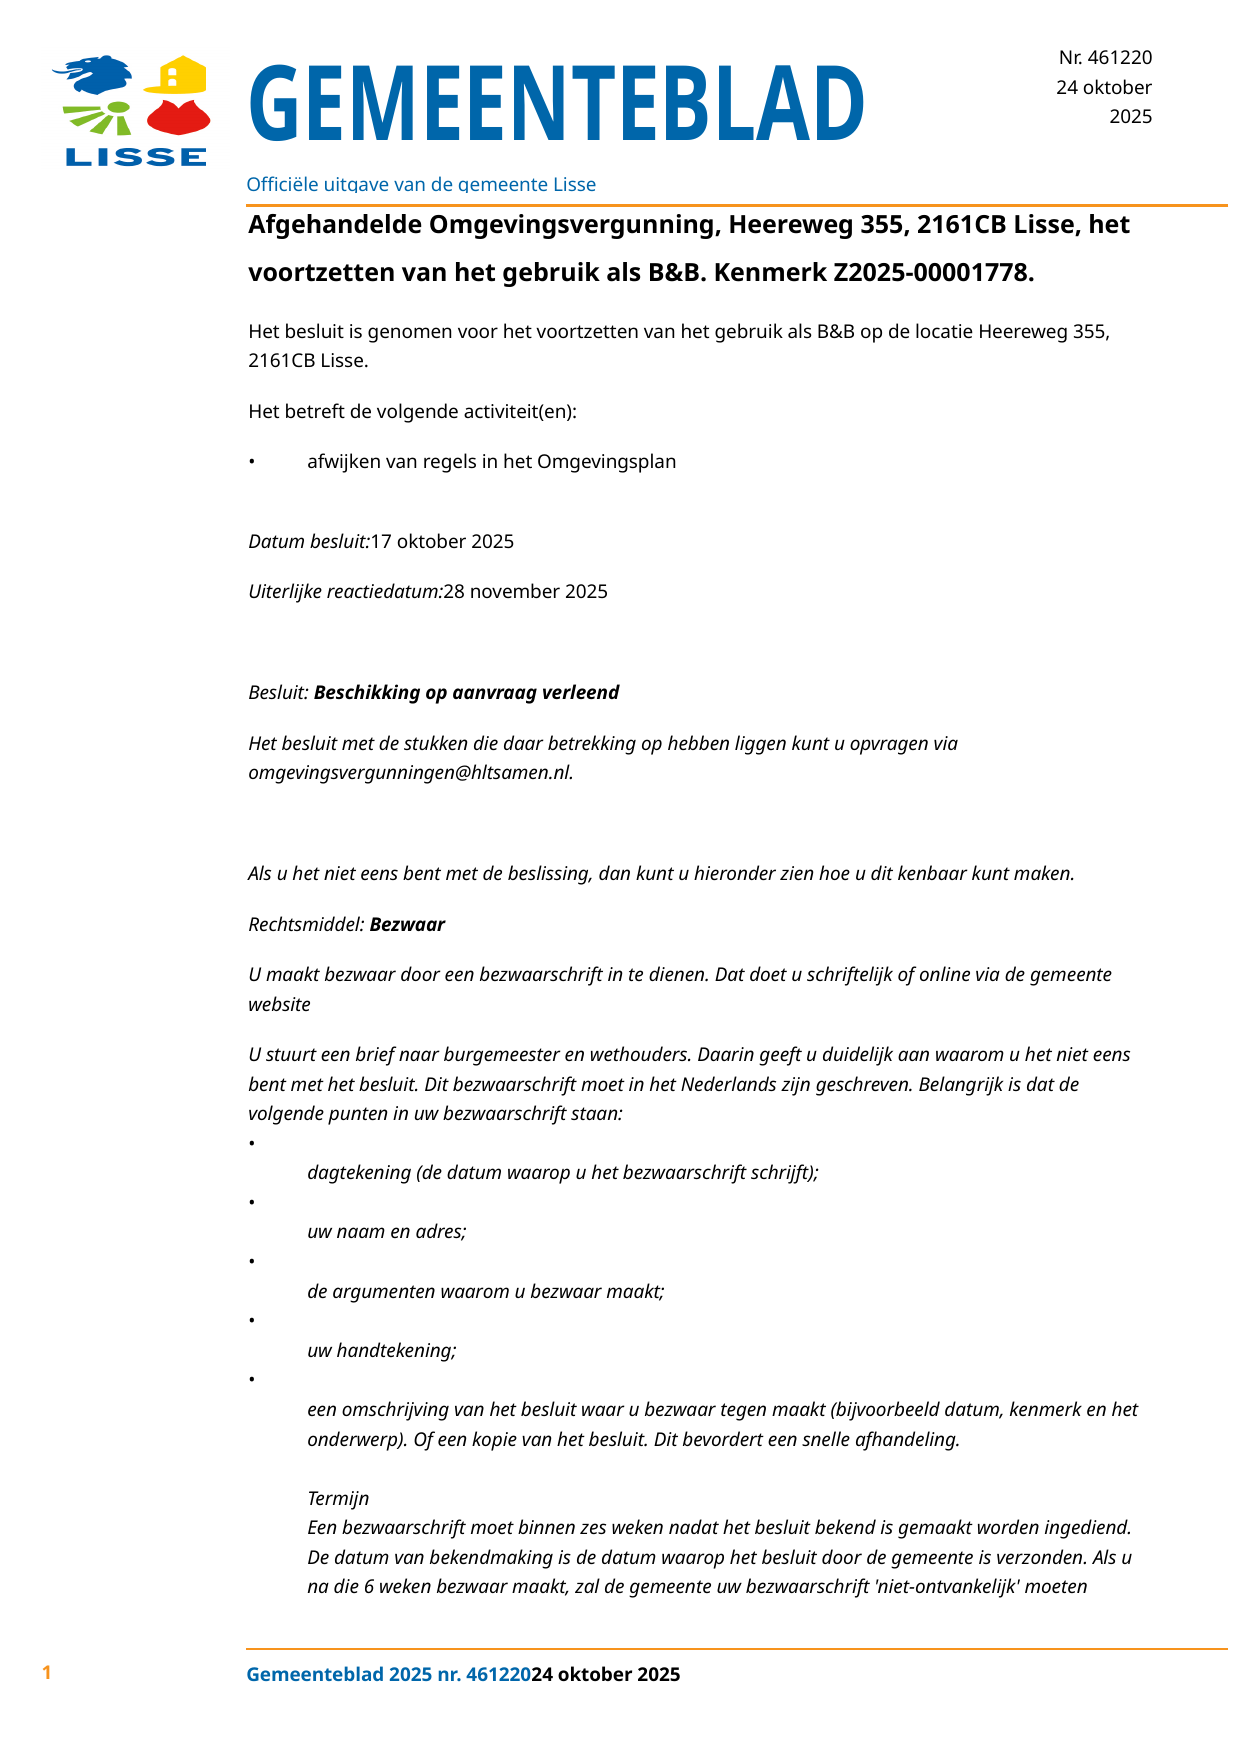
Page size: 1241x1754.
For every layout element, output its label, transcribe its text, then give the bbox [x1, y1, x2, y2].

list Termijn [248, 1485, 1152, 1511]
list uw handtekening; [248, 1337, 1152, 1363]
list dagtekening (de datum waarop u het bezwaarschrift schrijft); [248, 1159, 1152, 1185]
list een omschrijving van het besluit waar u bezwaar tegen maakt (bijvoorbeeld datum, kenmerk en het onderwerp). Of een kopie van het besluit. Dit bevordert een snelle afhandeling. [248, 1396, 1152, 1452]
text Als u het niet eens bent met de beslissing, dan kunt u hieronder zien hoe u dit kenbaar kunt maken. [248, 860, 1152, 886]
picture [41, 47, 231, 172]
list de argumenten waarom u bezwaar maakt; [248, 1278, 1152, 1304]
text Besluit: Beschikking op aanvraag verleend [248, 679, 1152, 705]
list Een bezwaarschrift moet binnen zes weken nadat het besluit bekend is gemaakt worden ingediend. De datum van bekendmaking is de datum waarop het besluit door de gemeente is verzonden. Als u na die 6 weken bezwaar maakt, zal de gemeente uw bezwaarschrift 'niet-ontvankelijk' moeten [248, 1514, 1152, 1599]
text Het besluit met de stukken die daar betrekking op hebben liggen kunt u opvragen via omgevingsvergunningen@hltsamen.nl. [248, 730, 1152, 785]
list afwijken van regels in het Omgevingsplan [248, 448, 1152, 474]
text U maakt bezwaar door een bezwaarschrift in te dienen. Dat doet u schriftelijk of online via de gemeente website [248, 961, 1152, 1017]
text Het besluit is genomen voor het voortzetten van het gebruik als B&B op de locatie Heereweg 355, 2161CB Lisse. [248, 318, 1152, 373]
text Het betreft de volgende activiteit(en): [248, 398, 1152, 424]
text Datum besluit:17 oktober 2025 [248, 528, 1152, 554]
text Uiterlijke reactiedatum:28 november 2025 [248, 579, 1152, 604]
list uw naam en adres; [248, 1219, 1152, 1244]
text Afgehandelde Omgevingsvergunning, Heereweg 355, 2161CB Lisse, het voortzetten van het gebruik als B&B. Kenmerk Z2025-00001778. [248, 207, 1152, 288]
text Rechtsmiddel: Bezwaar [248, 911, 1152, 937]
text U stuurt een brief naar burgemeester en wethouders. Daarin geeft u duidelijk aan waarom u het niet eens bent met het besluit. Dit bezwaarschrift moet in het Nederlands zijn geschreven. Belangrijk is dat de volgende punten in uw bezwaarschrift staan: [248, 1041, 1152, 1126]
